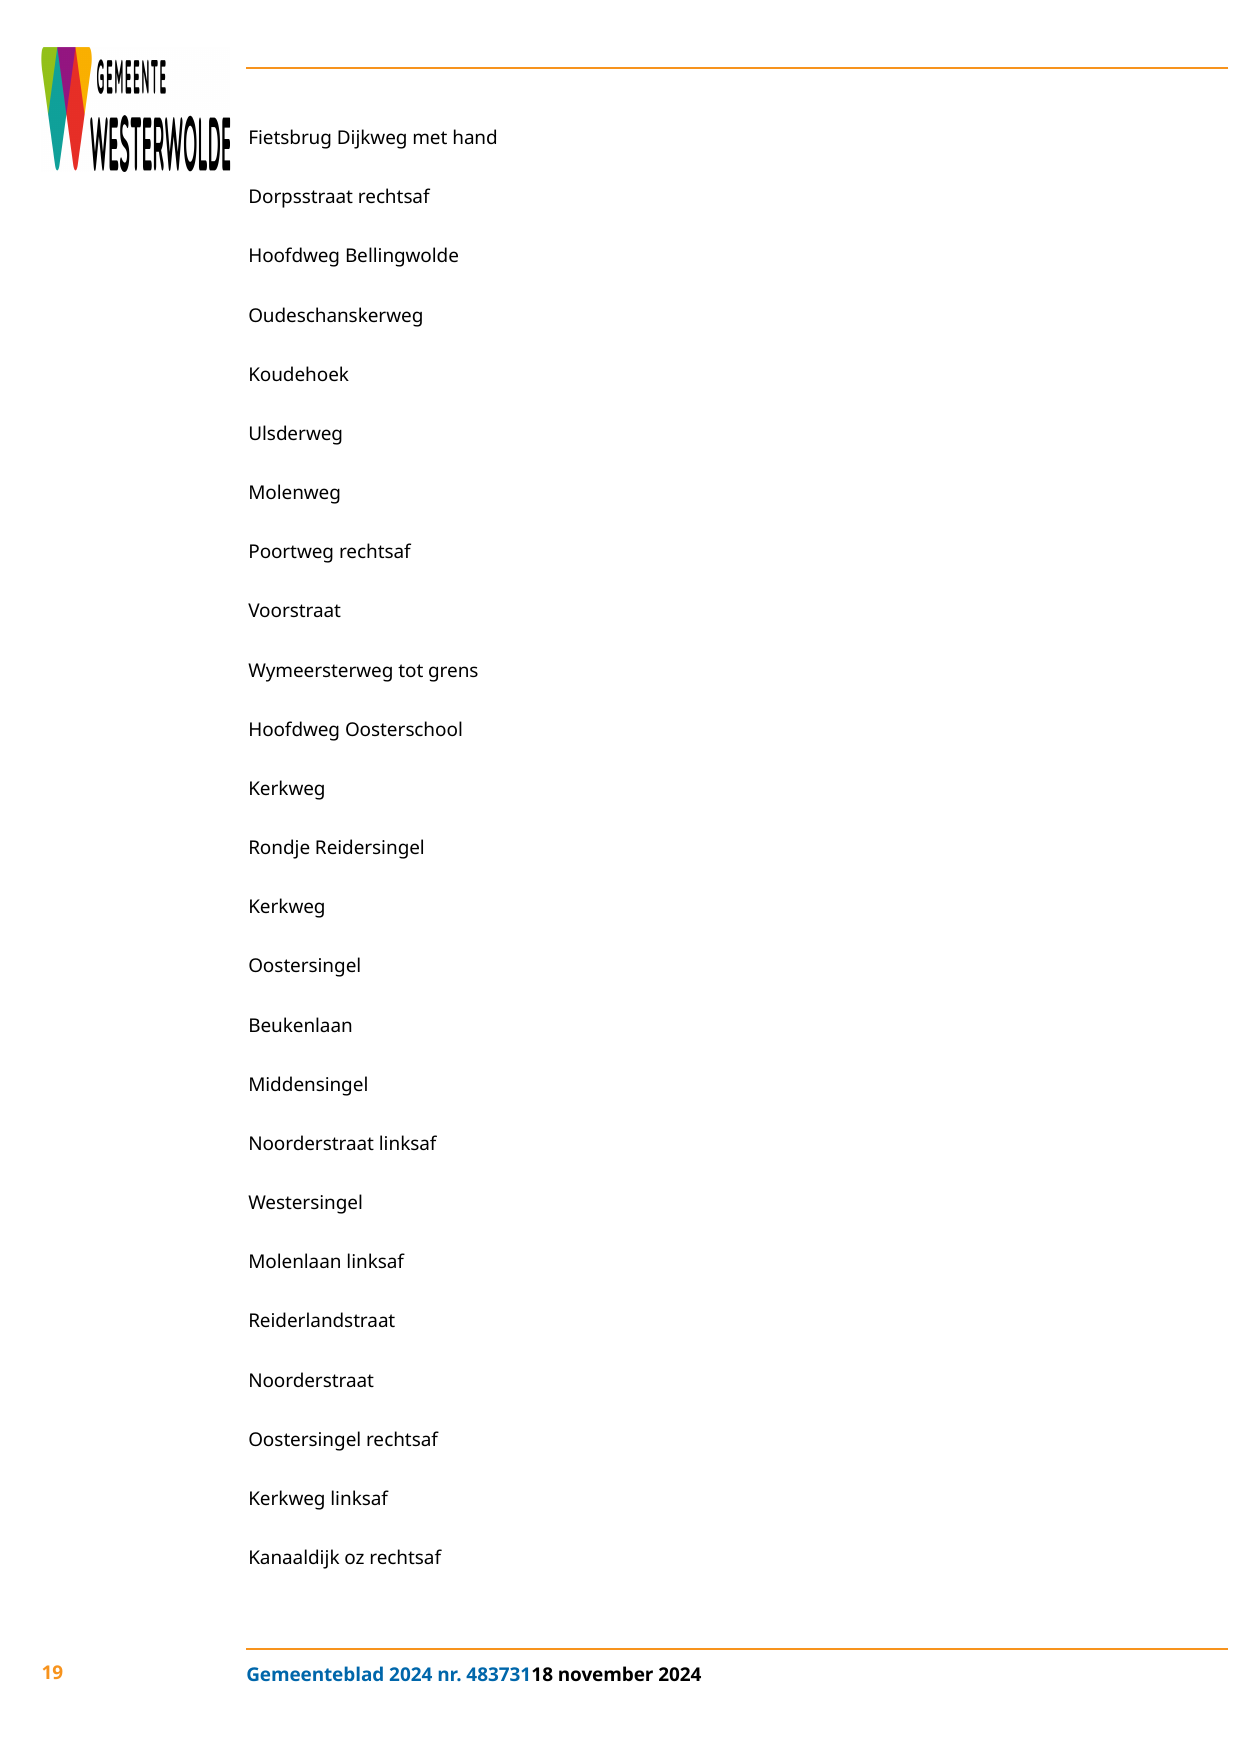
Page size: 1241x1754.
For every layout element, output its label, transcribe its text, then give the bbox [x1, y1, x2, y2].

text Molenlaan linksaf [248, 1248, 1152, 1274]
text Fietsbrug Dijkweg met hand [248, 124, 1152, 150]
text Hoofdweg Oosterschool [248, 716, 1152, 742]
text Molenweg [248, 479, 1152, 505]
text Hoofdweg Bellingwolde [248, 243, 1152, 268]
text Oudeschanskerweg [248, 302, 1152, 328]
text Kerkweg [248, 775, 1152, 801]
text Beukenlaan [248, 1012, 1152, 1038]
text Wymeersterweg tot grens [248, 657, 1152, 683]
text Westersingel [248, 1189, 1152, 1215]
text Kerkweg linksaf [248, 1485, 1152, 1511]
text Kerkweg [248, 893, 1152, 919]
text Koudehoek [248, 361, 1152, 387]
text Ulsderweg [248, 420, 1152, 446]
text Poortweg rechtsaf [248, 538, 1152, 564]
text Rondje Reidersingel [248, 834, 1152, 860]
text Noorderstraat [248, 1367, 1152, 1393]
text Dorpsstraat rechtsaf [248, 183, 1152, 209]
text Oostersingel rechtsaf [248, 1426, 1152, 1452]
text Noorderstraat linksaf [248, 1130, 1152, 1156]
text Middensingel [248, 1071, 1152, 1097]
text Oostersingel [248, 953, 1152, 978]
text Reiderlandstraat [248, 1308, 1152, 1333]
text Kanaaldijk oz rechtsaf [248, 1544, 1152, 1570]
picture [41, 47, 231, 172]
text Voorstraat [248, 598, 1152, 623]
